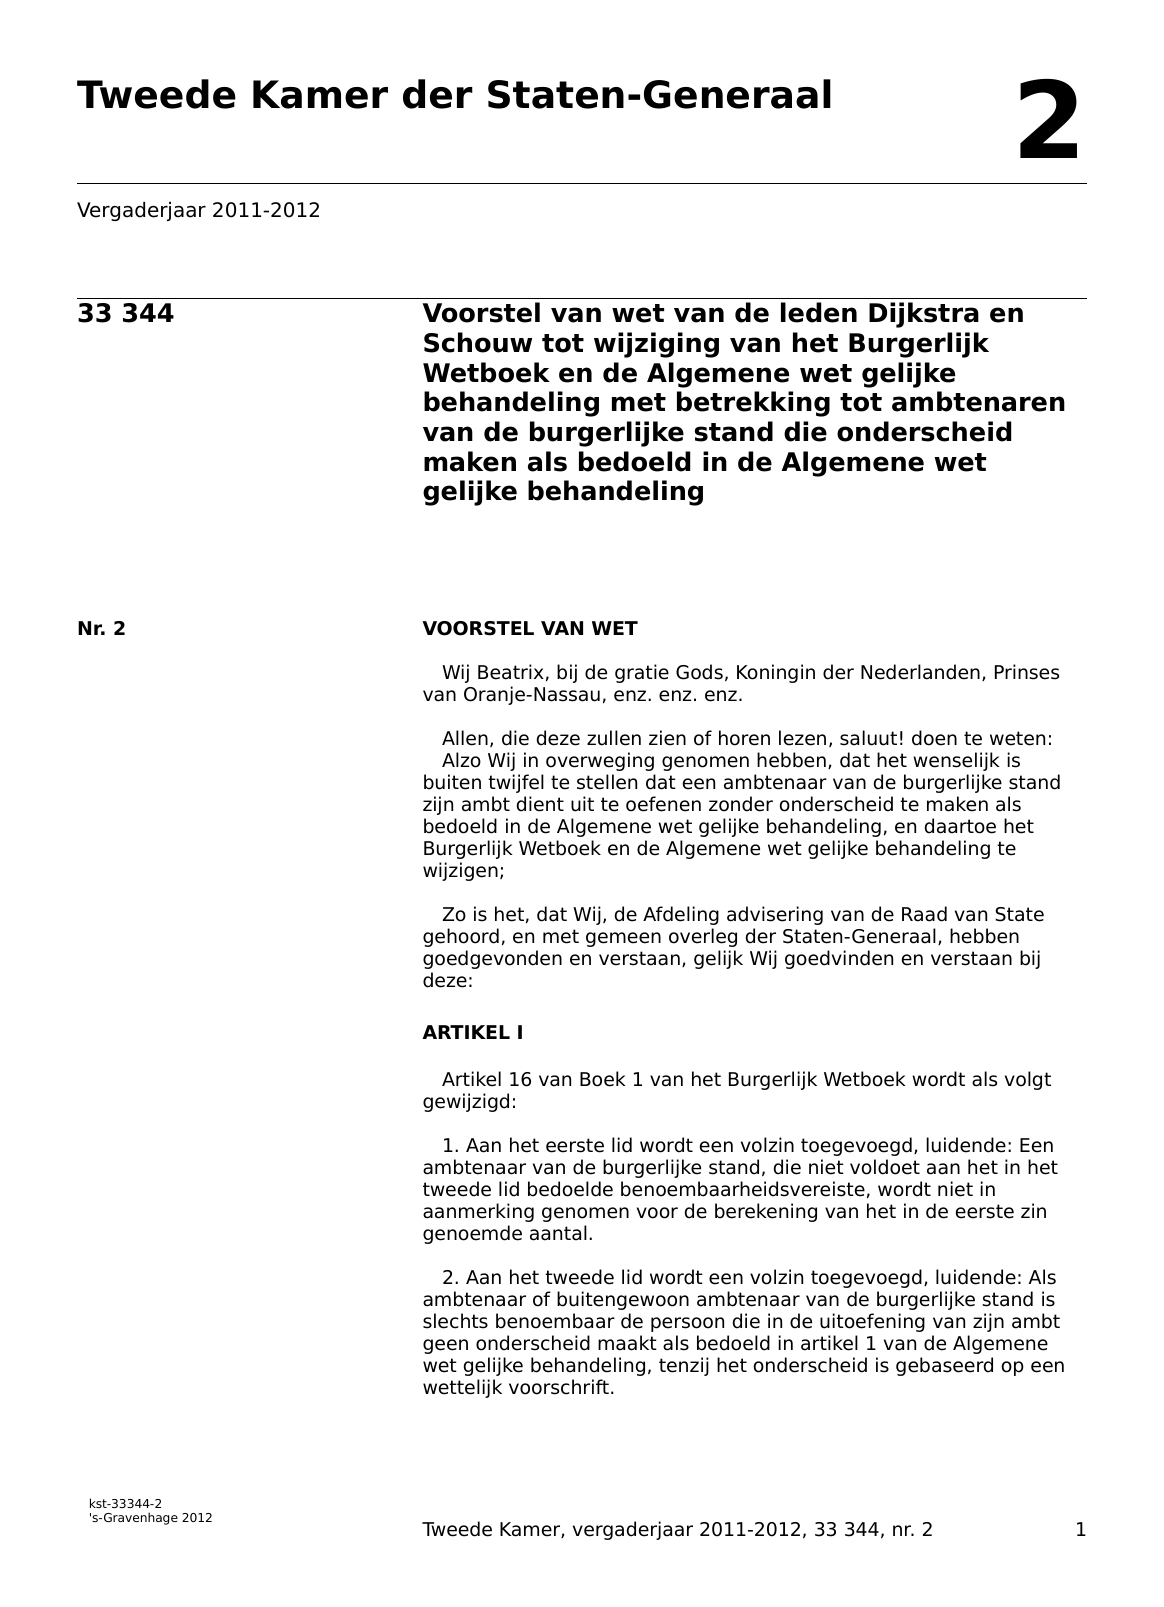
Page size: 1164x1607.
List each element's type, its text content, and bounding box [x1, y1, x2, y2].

text Zo is het, dat Wij, de Afdeling advisering van de Raad van State gehoord, en met gemeen overleg der Staten-Generaal, hebben goedgevonden en verstaan, gelijk Wij goedvinden en verstaan bij deze: [422, 904, 1087, 992]
subtitle 33 344 Voorstel van wet van de leden Dijkstra en Schouw tot wijziging van het Burgerlijk Wetboek en de Algemene wet gelijke behandeling met betrekking tot ambtenaren van de burgerlijke stand die onderscheid maken als bedoeld in de Algemene wet gelijke behandeling [77, 299, 1087, 507]
text 2. Aan het tweede lid wordt een volzin toegevoegd, luidende: Als ambtenaar of buitengewoon ambtenaar van de burgerlijke stand is slechts benoembaar de persoon die in de uitoefening van zijn ambt geen onderscheid maakt als bedoeld in artikel 1 van de Algemene wet gelijke behandeling, tenzij het onderscheid is gebaseerd op een wettelijk voorschrift. [422, 1267, 1087, 1399]
text kst-33344-2 [88, 1497, 323, 1511]
text Allen, die deze zullen zien of horen lezen, saluut! doen te weten: [422, 728, 1087, 750]
table_header 2 [886, 59, 1087, 183]
text Alzo Wij in overweging genomen hebben, dat het wenselijk is buiten twijfel te stellen dat een ambtenaar van de burgerlijke stand zijn ambt dient uit te oefenen zonder onderscheid te maken als bedoeld in de Algemene wet gelijke behandeling, en daartoe het Burgerlijk Wetboek en de Algemene wet gelijke behandeling te wijzigen; [422, 750, 1087, 882]
text 's-Gravenhage 2012 [88, 1511, 323, 1525]
table_cell Vergaderjaar 2011-2012 [77, 184, 1087, 298]
table_header Tweede Kamer der Staten-Generaal [77, 59, 886, 183]
text 1. Aan het eerste lid wordt een volzin toegevoegd, luidende: Een ambtenaar van de burgerlijke stand, die niet voldoet aan het in het tweede lid bedoelde benoembaarheidsvereiste, wordt niet in aanmerking genomen voor de berekening van het in de eerste zin genoemde aantal. [422, 1135, 1087, 1245]
text Wij Beatrix, bij de gratie Gods, Koningin der Nederlanden, Prinses van Oranje-Nassau, enz. enz. enz. [422, 662, 1087, 706]
subtitle Nr. 2 VOORSTEL VAN WET [77, 618, 1087, 640]
subtitle ARTIKEL I [422, 1022, 1087, 1044]
text Artikel 16 van Boek 1 van het Burgerlijk Wetboek wordt als volgt gewijzigd: [422, 1069, 1087, 1113]
